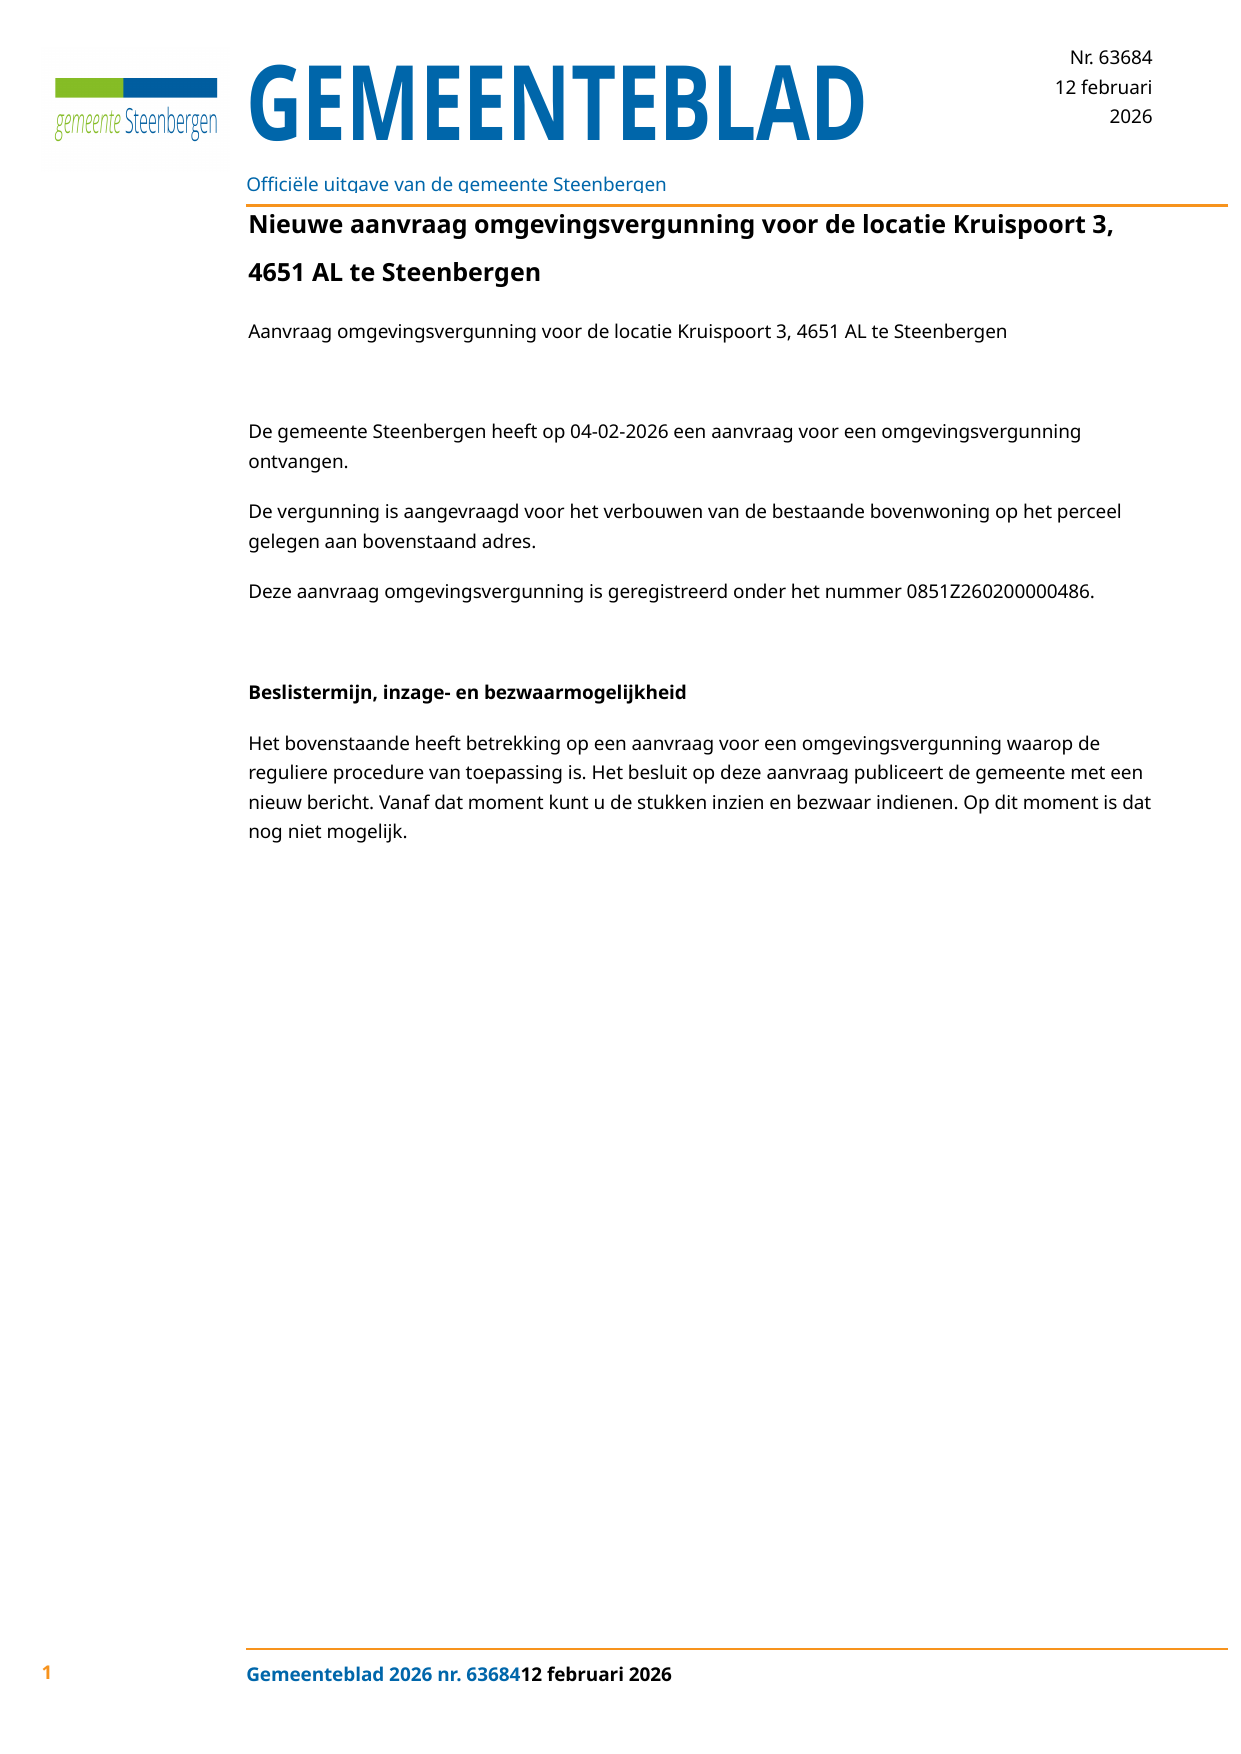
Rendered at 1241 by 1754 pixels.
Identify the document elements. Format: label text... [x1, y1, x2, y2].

text De vergunning is aangevraagd voor het verbouwen van de bestaande bovenwoning op het perceel gelegen aan bovenstaand adres. [248, 499, 1152, 554]
text Aanvraag omgevingsvergunning voor de locatie Kruispoort 3, 4651 AL te Steenbergen [248, 318, 1152, 344]
picture [41, 47, 231, 172]
text Nieuwe aanvraag omgevingsvergunning voor de locatie Kruispoort 3, 4651 AL te Steenbergen [248, 207, 1152, 288]
text Beslistermijn, inzage- en bezwaarmogelijkheid [248, 679, 1152, 705]
text De gemeente Steenbergen heeft op 04-02-2026 een aanvraag voor een omgevingsvergunning ontvangen. [248, 419, 1152, 474]
text Deze aanvraag omgevingsvergunning is geregistreerd onder het nummer 0851Z260200000486. [248, 579, 1152, 604]
text Het bovenstaande heeft betrekking op een aanvraag voor een omgevingsvergunning waarop de reguliere procedure van toepassing is. Het besluit op deze aanvraag publiceert de gemeente met een nieuw bericht. Vanaf dat moment kunt u de stukken inzien en bezwaar indienen. Op dit moment is dat nog niet mogelijk. [248, 730, 1152, 844]
